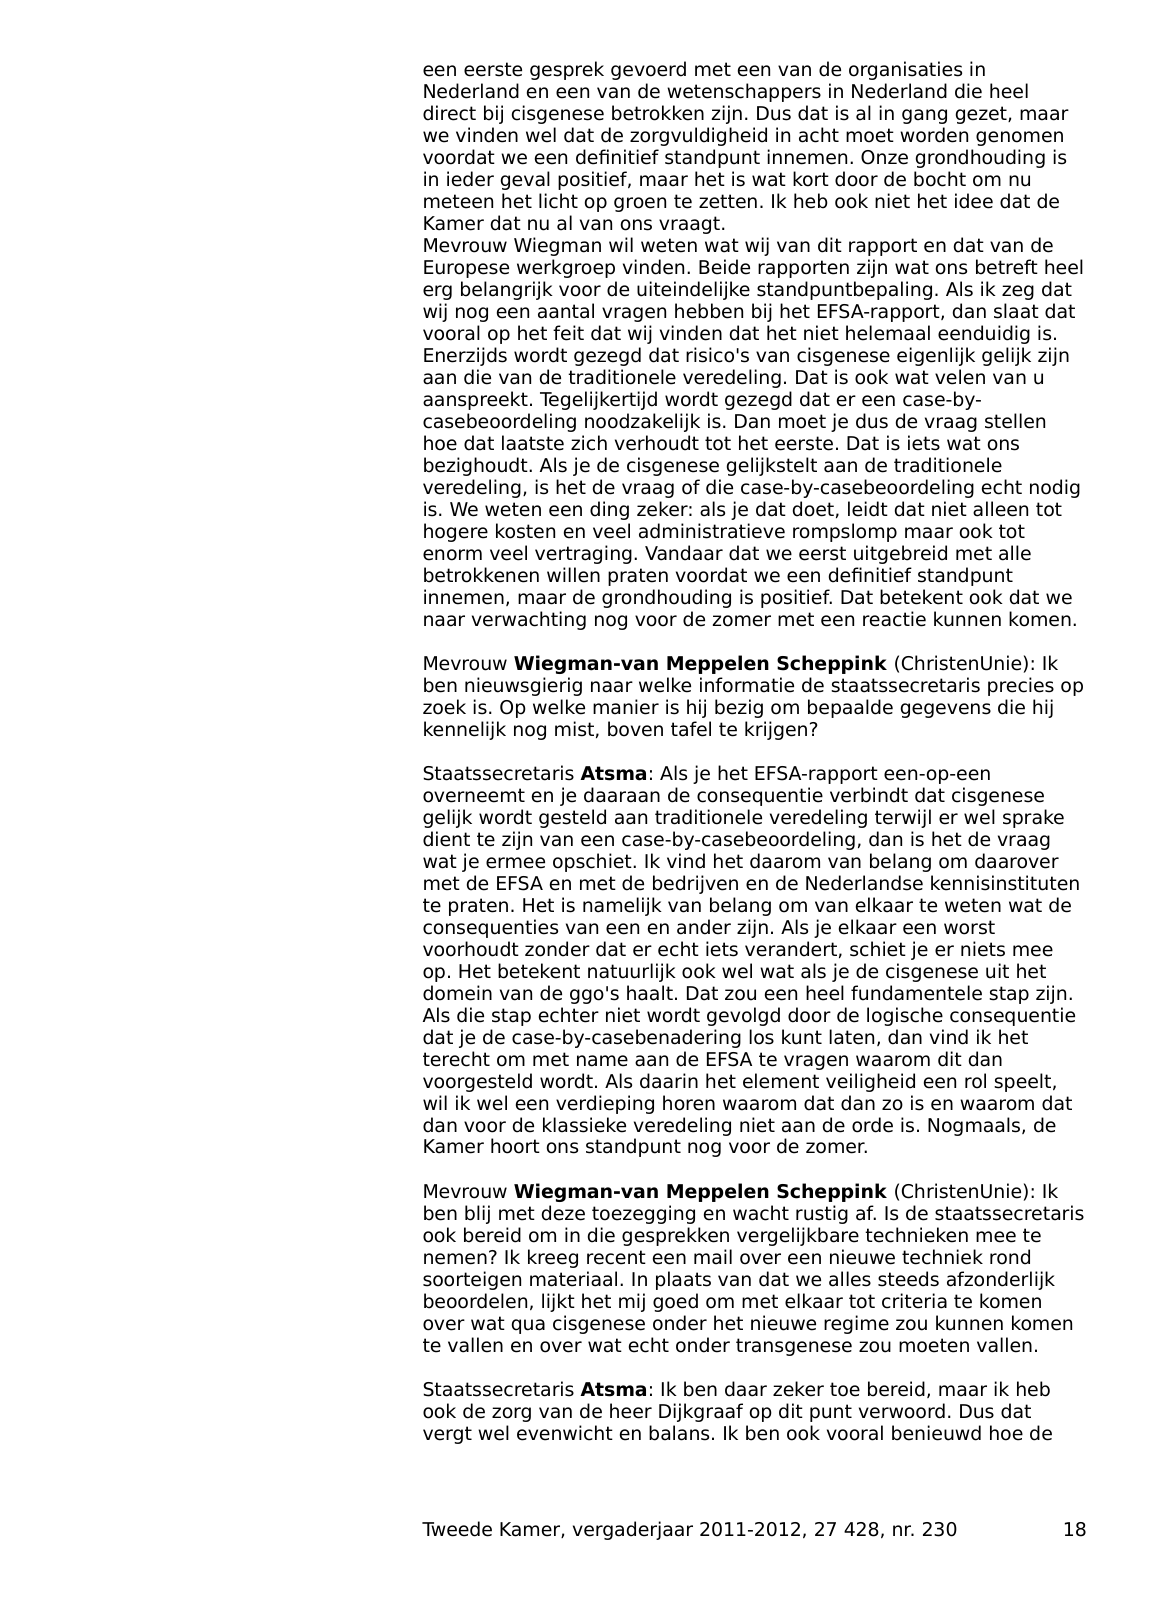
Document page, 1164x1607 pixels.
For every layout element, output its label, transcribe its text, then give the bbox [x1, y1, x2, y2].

text Staatssecretaris Atsma: Ik ben daar zeker toe bereid, maar ik heb ook de zorg van de heer Dijkgraaf op dit punt verwoord. Dus dat vergt wel evenwicht en balans. Ik ben ook vooral benieuwd hoe de [422, 1379, 1087, 1444]
text Staatssecretaris Atsma: Als je het EFSA-rapport een-op-een overneemt en je daaraan de consequentie verbindt dat cisgenese gelijk wordt gesteld aan traditionele veredeling terwijl er wel sprake dient te zijn van een case-by-casebeoordeling, dan is het de vraag wat je ermee opschiet. Ik vind het daarom van belang om daarover met de EFSA en met de bedrijven en de Nederlandse kennisinstituten te praten. Het is namelijk van belang om van elkaar te weten wat de consequenties van een en ander zijn. Als je elkaar een worst voorhoudt zonder dat er echt iets verandert, schiet je er niets mee op. Het betekent natuurlijk ook wel wat als je de cisgenese uit het domein van de ggo's haalt. Dat zou een heel fundamentele stap zijn. Als die stap echter niet wordt gevolgd door de logische consequentie dat je de case-by-casebenadering los kunt laten, dan vind ik het terecht om met name aan de EFSA te vragen waarom dit dan voorgesteld wordt. Als daarin het element veiligheid een rol speelt, wil ik wel een verdieping horen waarom dat dan zo is en waarom dat dan voor de klassieke veredeling niet aan de orde is. Nogmaals, de Kamer hoort ons standpunt nog voor de zomer. [422, 763, 1087, 1158]
text Mevrouw Wiegman-van Meppelen Scheppink (ChristenUnie): Ik ben blij met deze toezegging en wacht rustig af. Is de staatssecretaris ook bereid om in die gesprekken vergelijkbare technieken mee te nemen? Ik kreeg recent een mail over een nieuwe techniek rond soorteigen materiaal. In plaats van dat we alles steeds afzonderlijk beoordelen, lijkt het mij goed om met elkaar tot criteria te komen over wat qua cisgenese onder het nieuwe regime zou kunnen komen te vallen en over wat echt onder transgenese zou moeten vallen. [422, 1181, 1087, 1356]
text een eerste gesprek gevoerd met een van de organisaties in Nederland en een van de wetenschappers in Nederland die heel direct bij cisgenese betrokken zijn. Dus dat is al in gang gezet, maar we vinden wel dat de zorgvuldigheid in acht moet worden genomen voordat we een definitief standpunt innemen. Onze grondhouding is in ieder geval positief, maar het is wat kort door de bocht om nu meteen het licht op groen te zetten. Ik heb ook niet het idee dat de Kamer dat nu al van ons vraagt. [422, 59, 1087, 235]
text Mevrouw Wiegman wil weten wat wij van dit rapport en dat van de Europese werkgroep vinden. Beide rapporten zijn wat ons betreft heel erg belangrijk voor de uiteindelijke standpuntbepaling. Als ik zeg dat wij nog een aantal vragen hebben bij het EFSA-rapport, dan slaat dat vooral op het feit dat wij vinden dat het niet helemaal eenduidig is. Enerzijds wordt gezegd dat risico's van cisgenese eigenlijk gelijk zijn aan die van de traditionele veredeling. Dat is ook wat velen van u aanspreekt. Tegelijkertijd wordt gezegd dat er een case-by-casebeoordeling noodzakelijk is. Dan moet je dus de vraag stellen hoe dat laatste zich verhoudt tot het eerste. Dat is iets wat ons bezighoudt. Als je de cisgenese gelijkstelt aan de traditionele veredeling, is het de vraag of die case-by-casebeoordeling echt nodig is. We weten een ding zeker: als je dat doet, leidt dat niet alleen tot hogere kosten en veel administratieve rompslomp maar ook tot enorm veel vertraging. Vandaar dat we eerst uitgebreid met alle betrokkenen willen praten voordat we een definitief standpunt innemen, maar de grondhouding is positief. Dat betekent ook dat we naar verwachting nog voor de zomer met een reactie kunnen komen. [422, 235, 1087, 631]
text Mevrouw Wiegman-van Meppelen Scheppink (ChristenUnie): Ik ben nieuwsgierig naar welke informatie de staatssecretaris precies op zoek is. Op welke manier is hij bezig om bepaalde gegevens die hij kennelijk nog mist, boven tafel te krijgen? [422, 653, 1087, 741]
